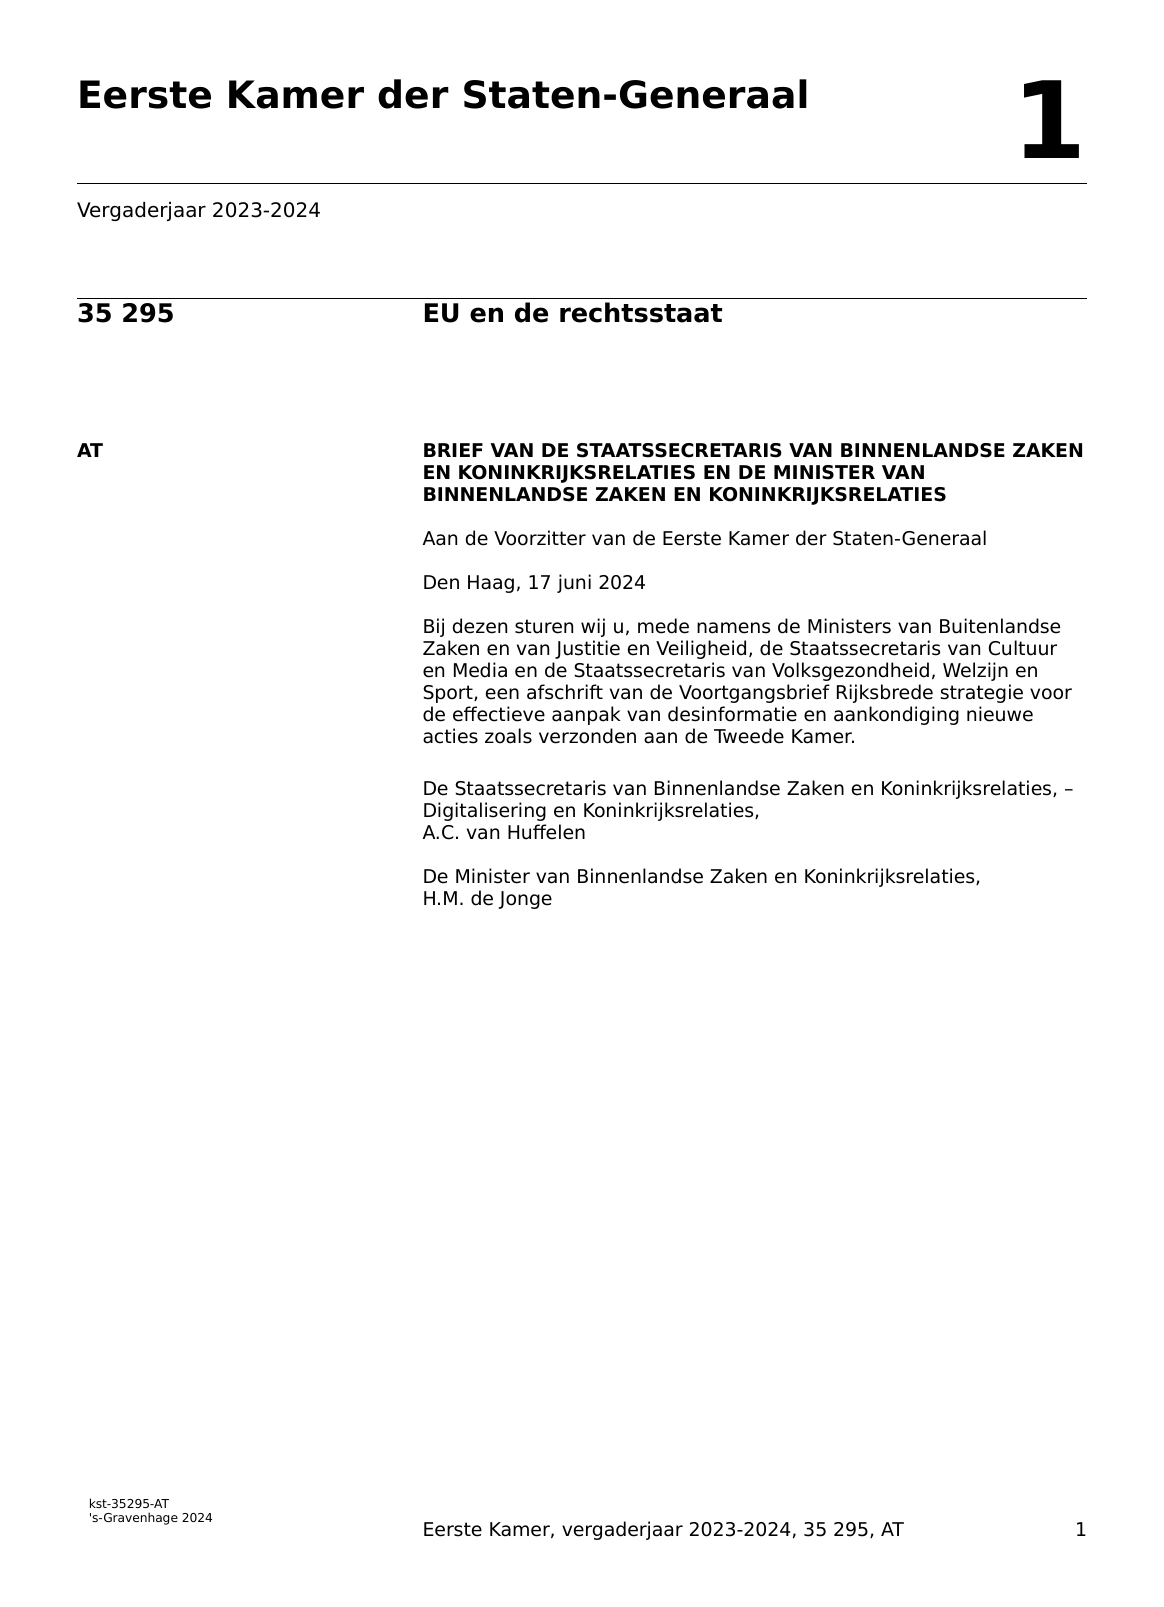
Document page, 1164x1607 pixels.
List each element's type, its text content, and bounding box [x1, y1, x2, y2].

table_header Eerste Kamer der Staten-Generaal [77, 59, 886, 183]
text De Minister van Binnenlandse Zaken en Koninkrijksrelaties, H.M. de Jonge [422, 866, 1087, 910]
text Den Haag, 17 juni 2024 [422, 572, 1087, 594]
text Bij dezen sturen wij u, mede namens de Ministers van Buitenlandse Zaken en van Justitie en Veiligheid, de Staatssecretaris van Cultuur en Media en de Staatssecretaris van Volksgezondheid, Welzijn en Sport, een afschrift van de Voortgangsbrief Rijksbrede strategie voor de effectieve aanpak van desinformatie en aankondiging nieuwe acties zoals verzonden aan de Tweede Kamer. [422, 616, 1087, 748]
text Aan de Voorzitter van de Eerste Kamer der Staten-Generaal [422, 528, 1087, 550]
text De Staatssecretaris van Binnenlandse Zaken en Koninkrijksrelaties, – Digitalisering en Koninkrijksrelaties, A.C. van Huffelen [422, 778, 1087, 844]
table_header 1 [886, 59, 1087, 183]
subtitle 35 295 EU en de rechtsstaat [77, 299, 1087, 329]
table_cell Vergaderjaar 2023-2024 [77, 184, 1087, 298]
subtitle AT BRIEF VAN DE STAATSSECRETARIS VAN BINNENLANDSE ZAKEN EN KONINKRIJKSRELATIES EN DE MINISTER VAN BINNENLANDSE ZAKEN EN KONINKRIJKSRELATIES [77, 440, 1087, 506]
text kst-35295-AT [88, 1497, 323, 1511]
text 's-Gravenhage 2024 [88, 1511, 323, 1525]
